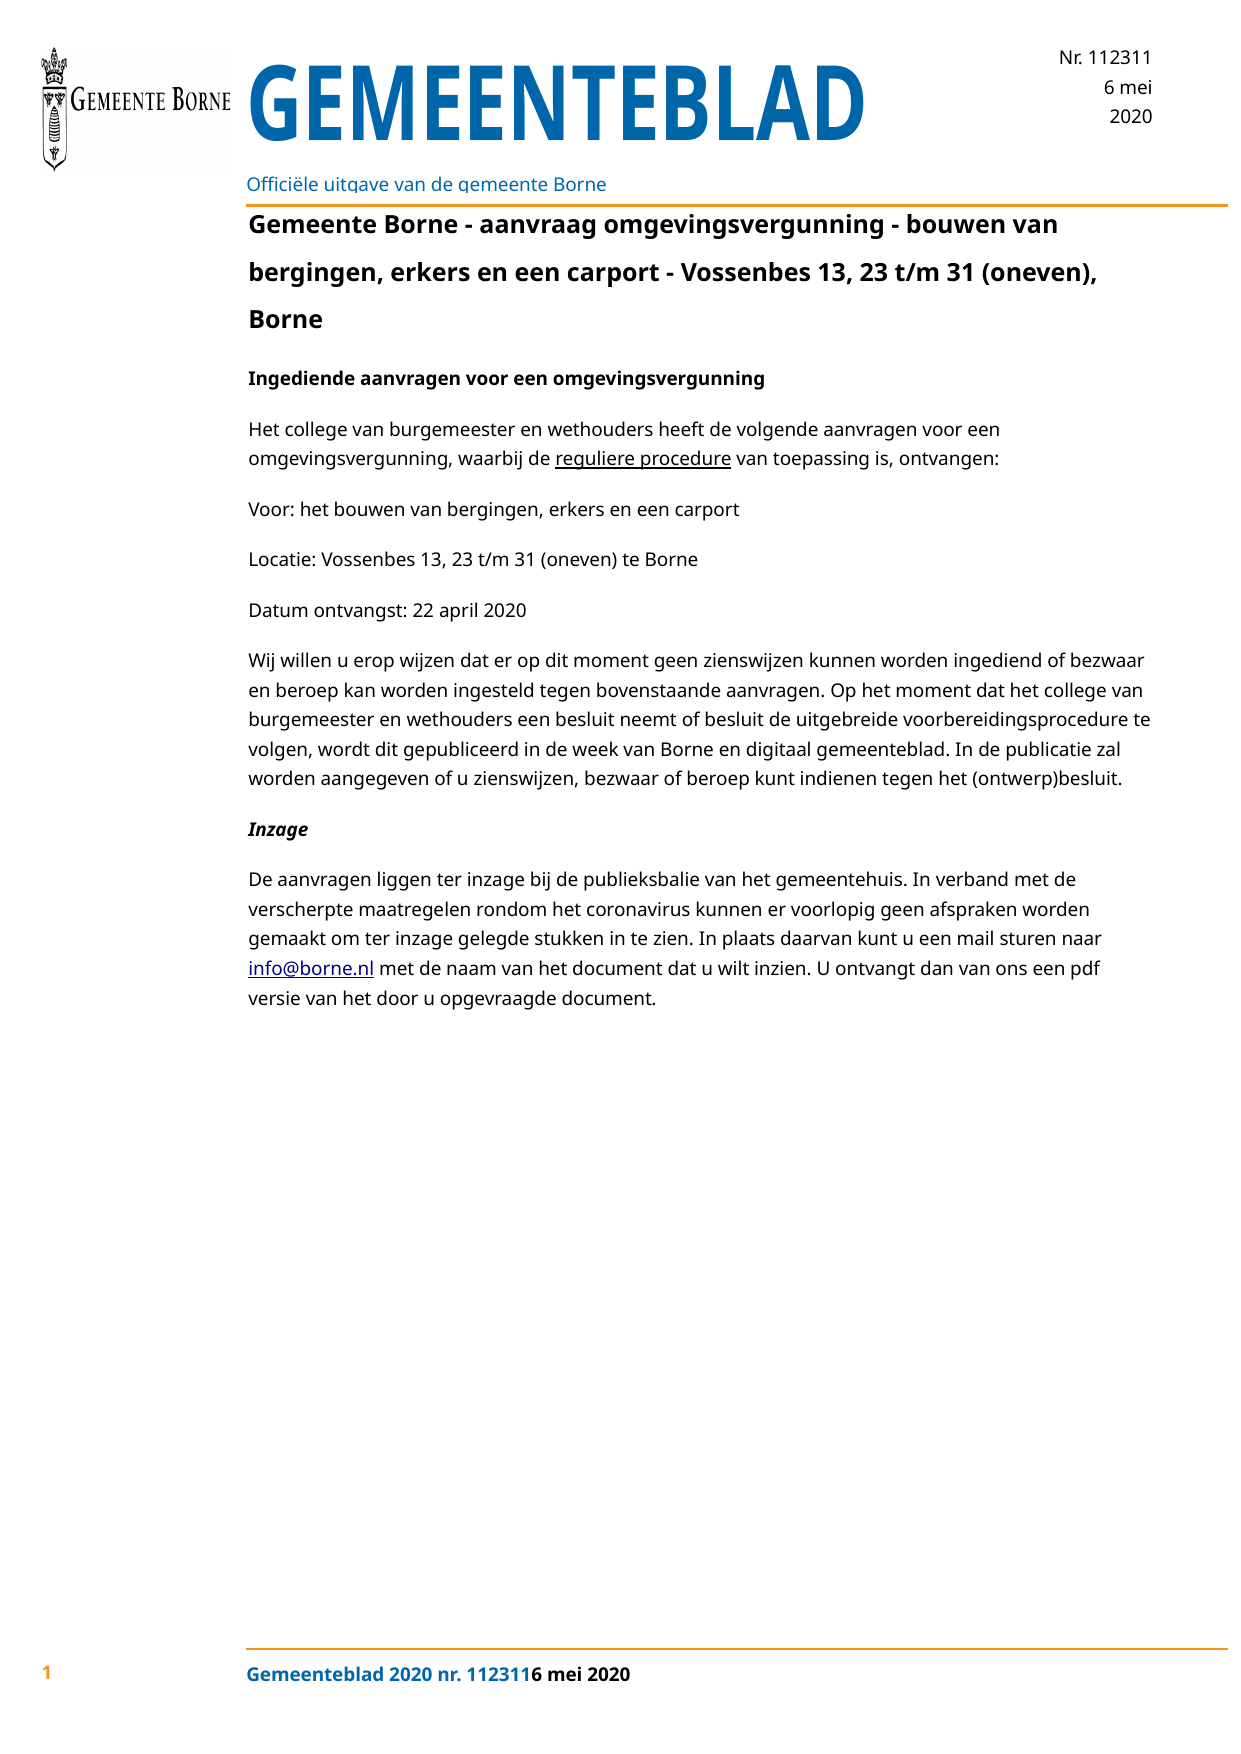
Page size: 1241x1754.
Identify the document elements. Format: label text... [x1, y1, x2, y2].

text Gemeente Borne - aanvraag omgevingsvergunning - bouwen van bergingen, erkers en een carport - Vossenbes 13, 23 t/m 31 (oneven), Borne [248, 207, 1152, 336]
text Het college van burgemeester en wethouders heeft de volgende aanvragen voor een omgevingsvergunning, waarbij de reguliere procedure van toepassing is, ontvangen: [248, 416, 1152, 471]
text Voor: het bouwen van bergingen, erkers en een carport [248, 496, 1152, 522]
text Inzage [248, 816, 1152, 842]
text Ingediende aanvragen voor een omgevingsvergunning [248, 366, 1152, 391]
text Wij willen u erop wijzen dat er op dit moment geen zienswijzen kunnen worden ingediend of bezwaar en beroep kan worden ingesteld tegen bovenstaande aanvragen. Op het moment dat het college van burgemeester en wethouders een besluit neemt of besluit de uitgebreide voorbereidingsprocedure te volgen, wordt dit gepubliceerd in de week van Borne en digitaal gemeenteblad. In de publicatie zal worden aangegeven of u zienswijzen, bezwaar of beroep kunt indienen tegen het (ontwerp)besluit. [248, 647, 1152, 791]
text Locatie: Vossenbes 13, 23 t/m 31 (oneven) te Borne [248, 546, 1152, 572]
text De aanvragen liggen ter inzage bij de publieksbalie van het gemeentehuis. In verband met de verscherpte maatregelen rondom het coronavirus kunnen er voorlopig geen afspraken worden gemaakt om ter inzage gelegde stukken in te zien. In plaats daarvan kunt u een mail sturen naar info@borne.nl met de naam van het document dat u wilt inzien. U ontvangt dan van ons een pdf versie van het door u opgevraagde document. [248, 866, 1152, 1010]
picture [41, 47, 231, 172]
text Datum ontvangst: 22 april 2020 [248, 597, 1152, 622]
